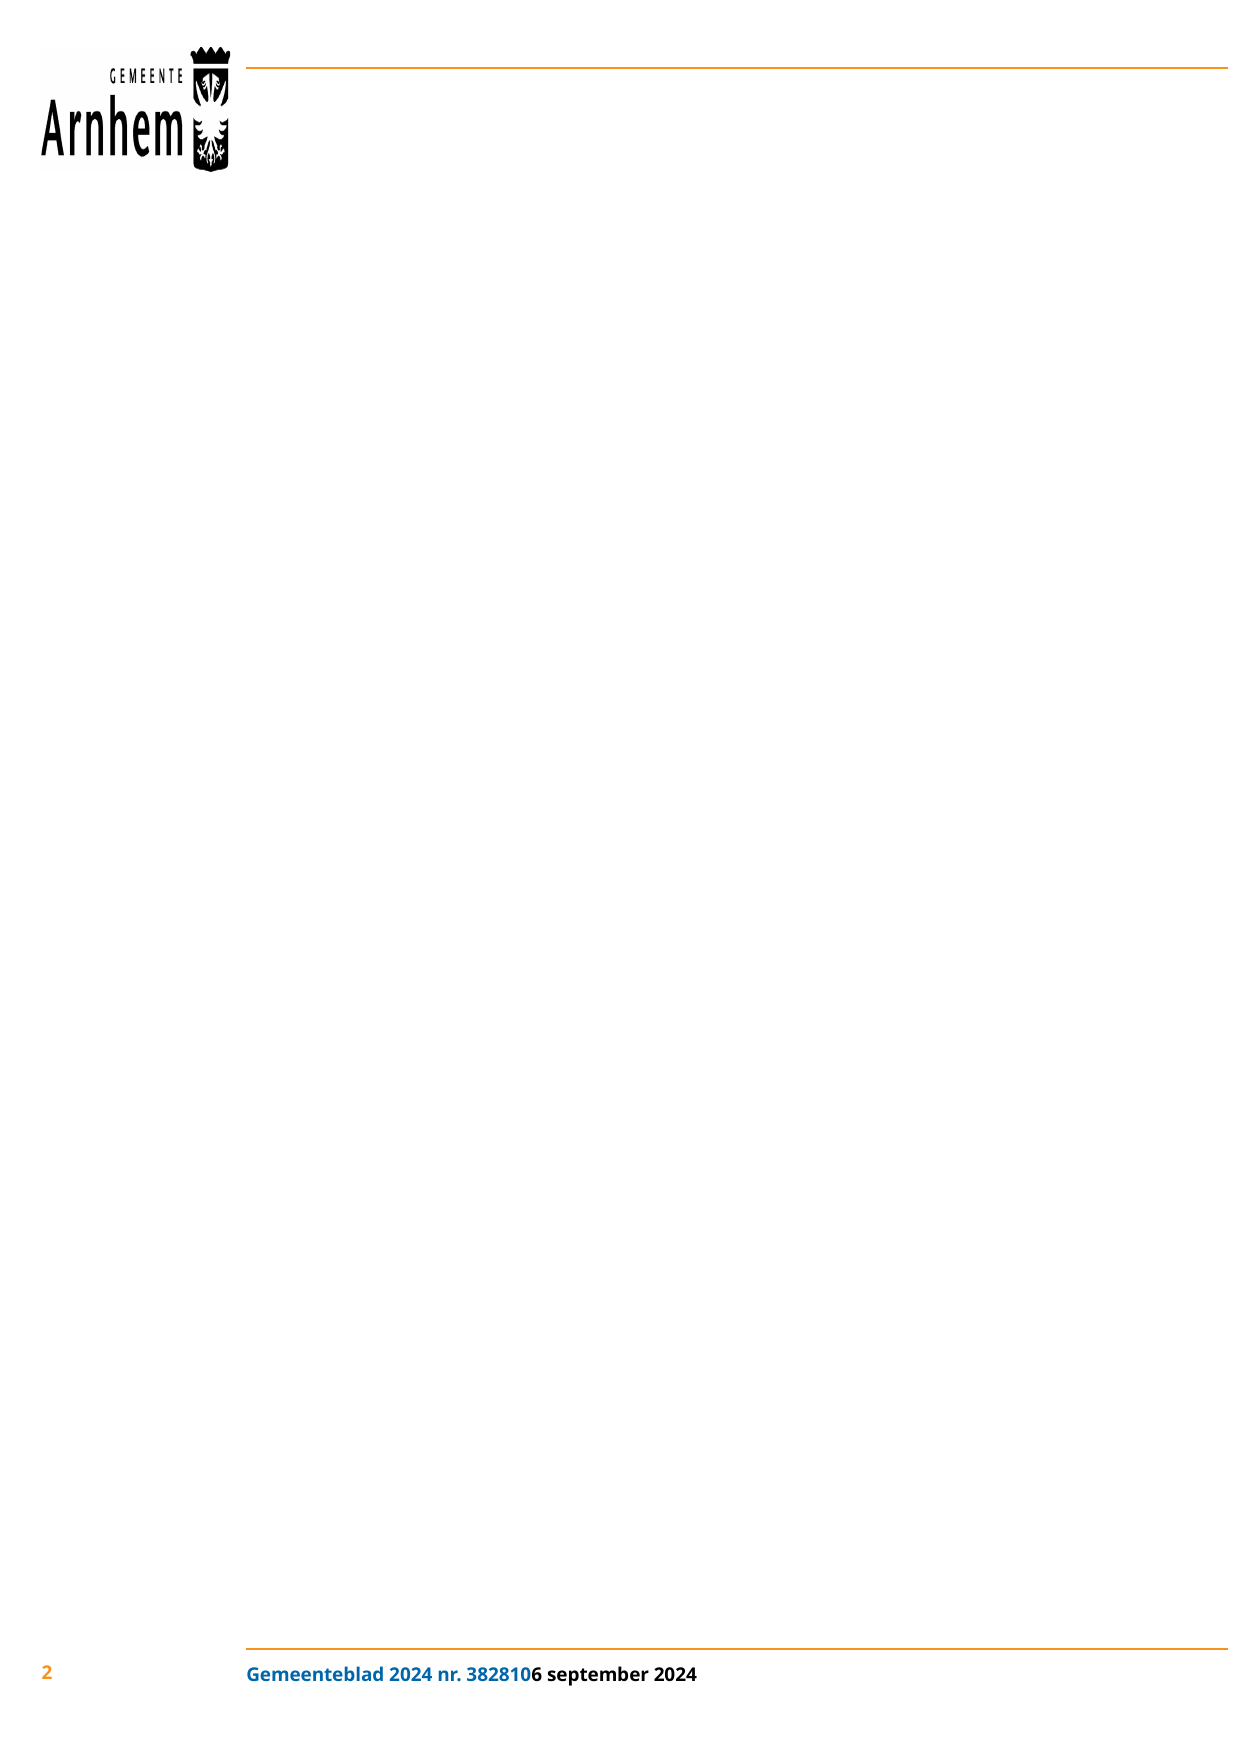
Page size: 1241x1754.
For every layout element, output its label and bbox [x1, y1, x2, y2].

picture [41, 47, 231, 172]
